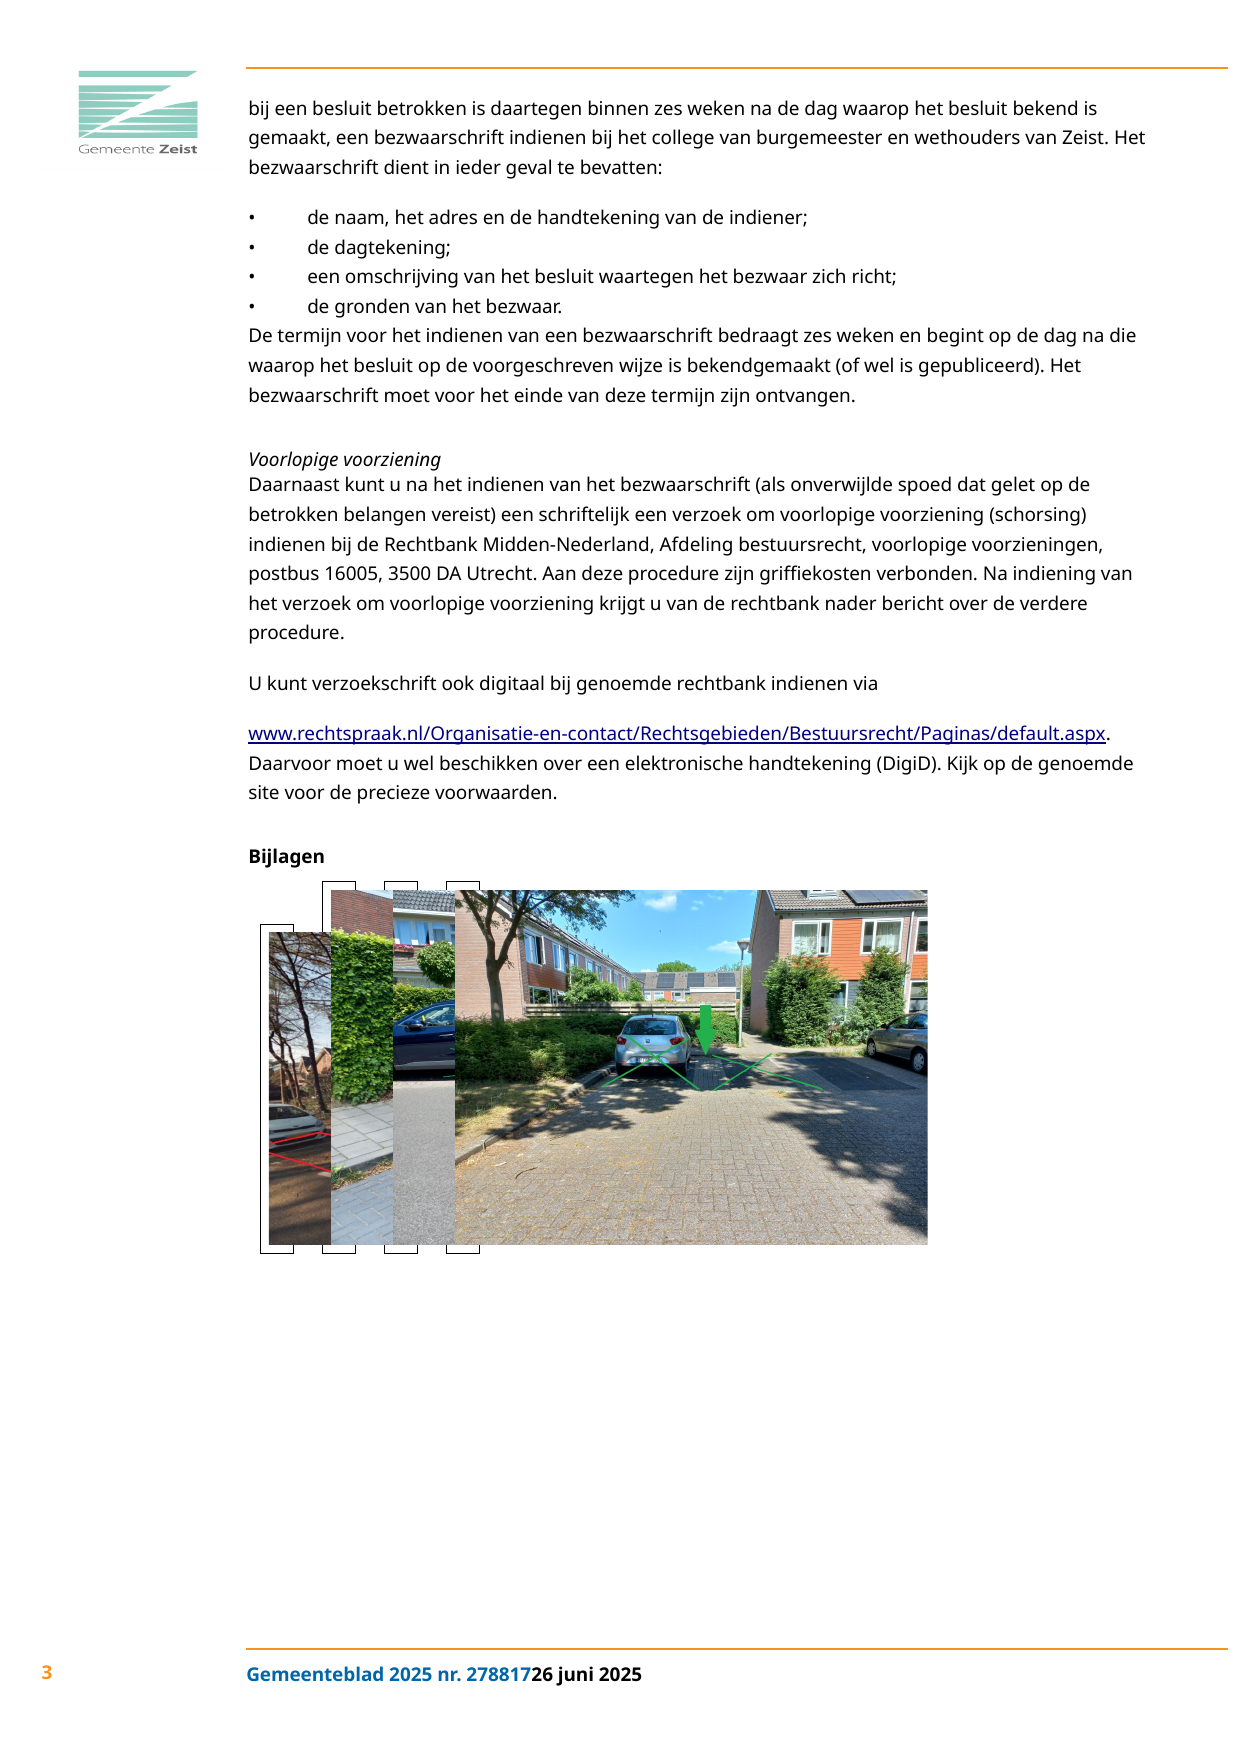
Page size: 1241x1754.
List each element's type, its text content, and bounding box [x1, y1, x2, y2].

text U kunt verzoekschrift ook digitaal bij genoemde rechtbank indienen via [248, 670, 1152, 696]
list de naam, het adres en de handtekening van de indiener; [248, 204, 1152, 230]
text Voorlopige voorziening [248, 446, 1152, 472]
text Daarnaast kunt u na het indienen van het bezwaarschrift (als onverwijlde spoed dat gelet op de betrokken belangen vereist) een schriftelijk een verzoek om voorlopige voorziening (schorsing) indienen bij de Rechtbank Midden-Nederland, Afdeling bestuursrecht, voorlopige voorzieningen, postbus 16005, 3500 DA Utrecht. Aan deze procedure zijn griffiekosten verbonden. Na indiening van het verzoek om voorlopige voorziening krijgt u van de rechtbank nader bericht over de verdere procedure. [248, 472, 1152, 645]
picture [41, 47, 231, 172]
text bij een besluit betrokken is daartegen binnen zes weken na de dag waarop het besluit bekend is gemaakt, een bezwaarschrift indienen bij het college van burgemeester en wethouders van Zeist. Het bezwaarschrift dient in ieder geval te bevatten: [248, 95, 1152, 180]
picture [268, 890, 928, 1245]
text De termijn voor het indienen van een bezwaarschrift bedraagt zes weken en begint op de dag na die waarop het besluit op de voorgeschreven wijze is bekendgemaakt (of wel is gepubliceerd). Het bezwaarschrift moet voor het einde van deze termijn zijn ontvangen. [248, 323, 1152, 408]
list de dagtekening; [248, 234, 1152, 260]
text Bijlagen [248, 843, 1152, 869]
list de gronden van het bezwaar. [248, 293, 1152, 319]
list een omschrijving van het besluit waartegen het bezwaar zich richt; [248, 263, 1152, 289]
text www.rechtspraak.nl/Organisatie-en-contact/Rechtsgebieden/Bestuursrecht/Paginas/default.aspx. Daarvoor moet u wel beschikken over een elektronische handtekening (DigiD). Kijk op de genoemde site voor de precieze voorwaarden. [248, 720, 1152, 805]
